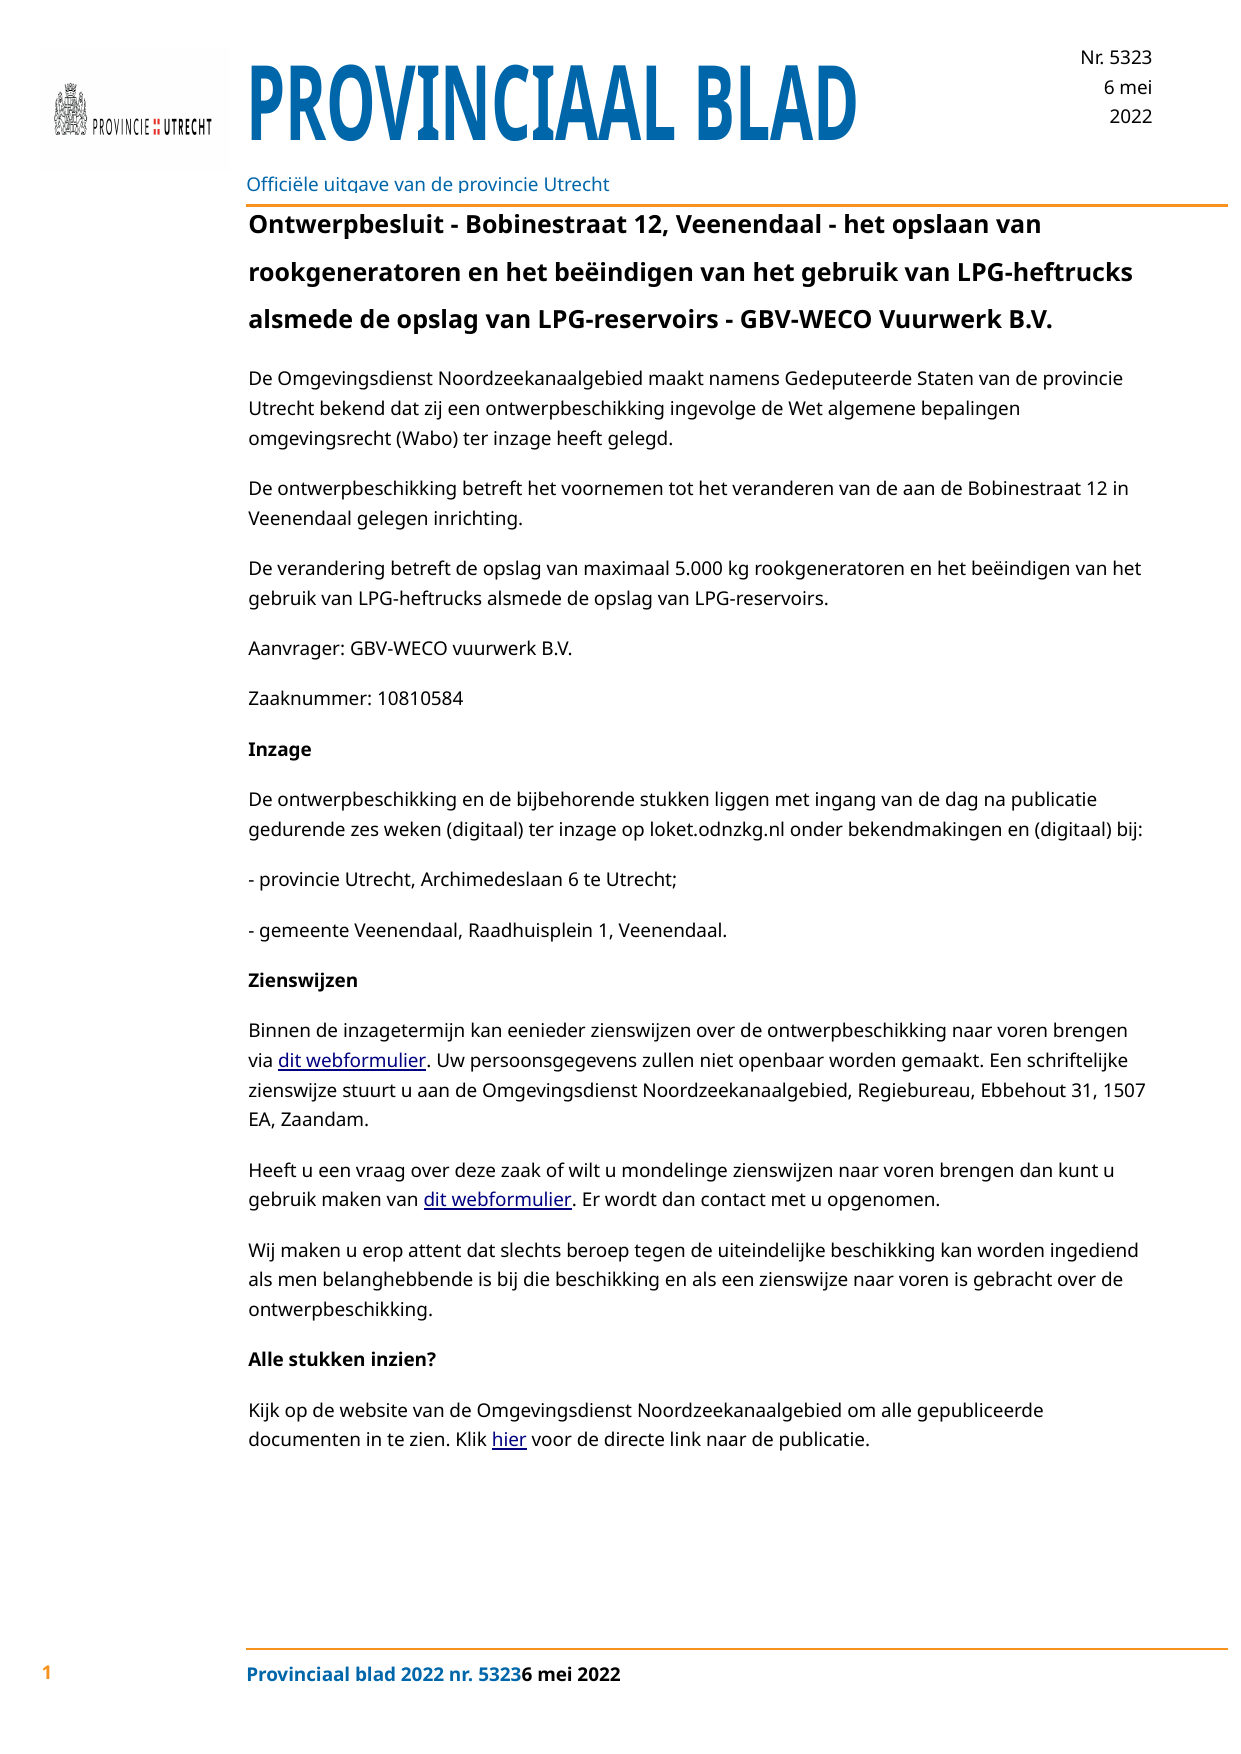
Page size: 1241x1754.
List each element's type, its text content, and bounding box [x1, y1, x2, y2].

text Wij maken u erop attent dat slechts beroep tegen de uiteindelijke beschikking kan worden ingediend als men belanghebbende is bij die beschikking en als een zienswijze naar voren is gebracht over de ontwerpbeschikking. [248, 1237, 1152, 1322]
text - provincie Utrecht, Archimedeslaan 6 te Utrecht; [248, 866, 1152, 892]
text Zaaknummer: 10810584 [248, 686, 1152, 711]
text Zienswijzen [248, 967, 1152, 993]
text De ontwerpbeschikking betreft het voornemen tot het veranderen van de aan de Bobinestraat 12 in Veenendaal gelegen inrichting. [248, 475, 1152, 530]
text De Omgevingsdienst Noordzeekanaalgebied maakt namens Gedeputeerde Staten van de provincie Utrecht bekend dat zij een ontwerpbeschikking ingevolge de Wet algemene bepalingen omgevingsrecht (Wabo) ter inzage heeft gelegd. [248, 366, 1152, 450]
picture [41, 47, 231, 172]
text Binnen de inzagetermijn kan eenieder zienswijzen over de ontwerpbeschikking naar voren brengen via dit webformulier. Uw persoonsgegevens zullen niet openbaar worden gemaakt. Een schriftelijke zienswijze stuurt u aan de Omgevingsdienst Noordzeekanaalgebied, Regiebureau, Ebbehout 31, 1507 EA, Zaandam. [248, 1018, 1152, 1132]
text Kijk op de website van de Omgevingsdienst Noordzeekanaalgebied om alle gepubliceerde documenten in te zien. Klik hier voor de directe link naar de publicatie. [248, 1397, 1152, 1452]
text De ontwerpbeschikking en de bijbehorende stukken liggen met ingang van de dag na publicatie gedurende zes weken (digitaal) ter inzage op loket.odnzkg.nl onder bekendmakingen en (digitaal) bij: [248, 786, 1152, 842]
text De verandering betreft de opslag van maximaal 5.000 kg rookgeneratoren en het beëindigen van het gebruik van LPG-heftrucks alsmede de opslag van LPG-reservoirs. [248, 555, 1152, 610]
text Heeft u een vraag over deze zaak of wilt u mondelinge zienswijzen naar voren brengen dan kunt u gebruik maken van dit webformulier. Er wordt dan contact met u opgenomen. [248, 1157, 1152, 1212]
text Aanvrager: GBV-WECO vuurwerk B.V. [248, 635, 1152, 661]
text Alle stukken inzien? [248, 1346, 1152, 1372]
text Ontwerpbesluit - Bobinestraat 12, Veenendaal - het opslaan van rookgeneratoren en het beëindigen van het gebruik van LPG-heftrucks alsmede de opslag van LPG-reservoirs - GBV-WECO Vuurwerk B.V. [248, 207, 1152, 336]
text - gemeente Veenendaal, Raadhuisplein 1, Veenendaal. [248, 917, 1152, 942]
text Inzage [248, 736, 1152, 762]
